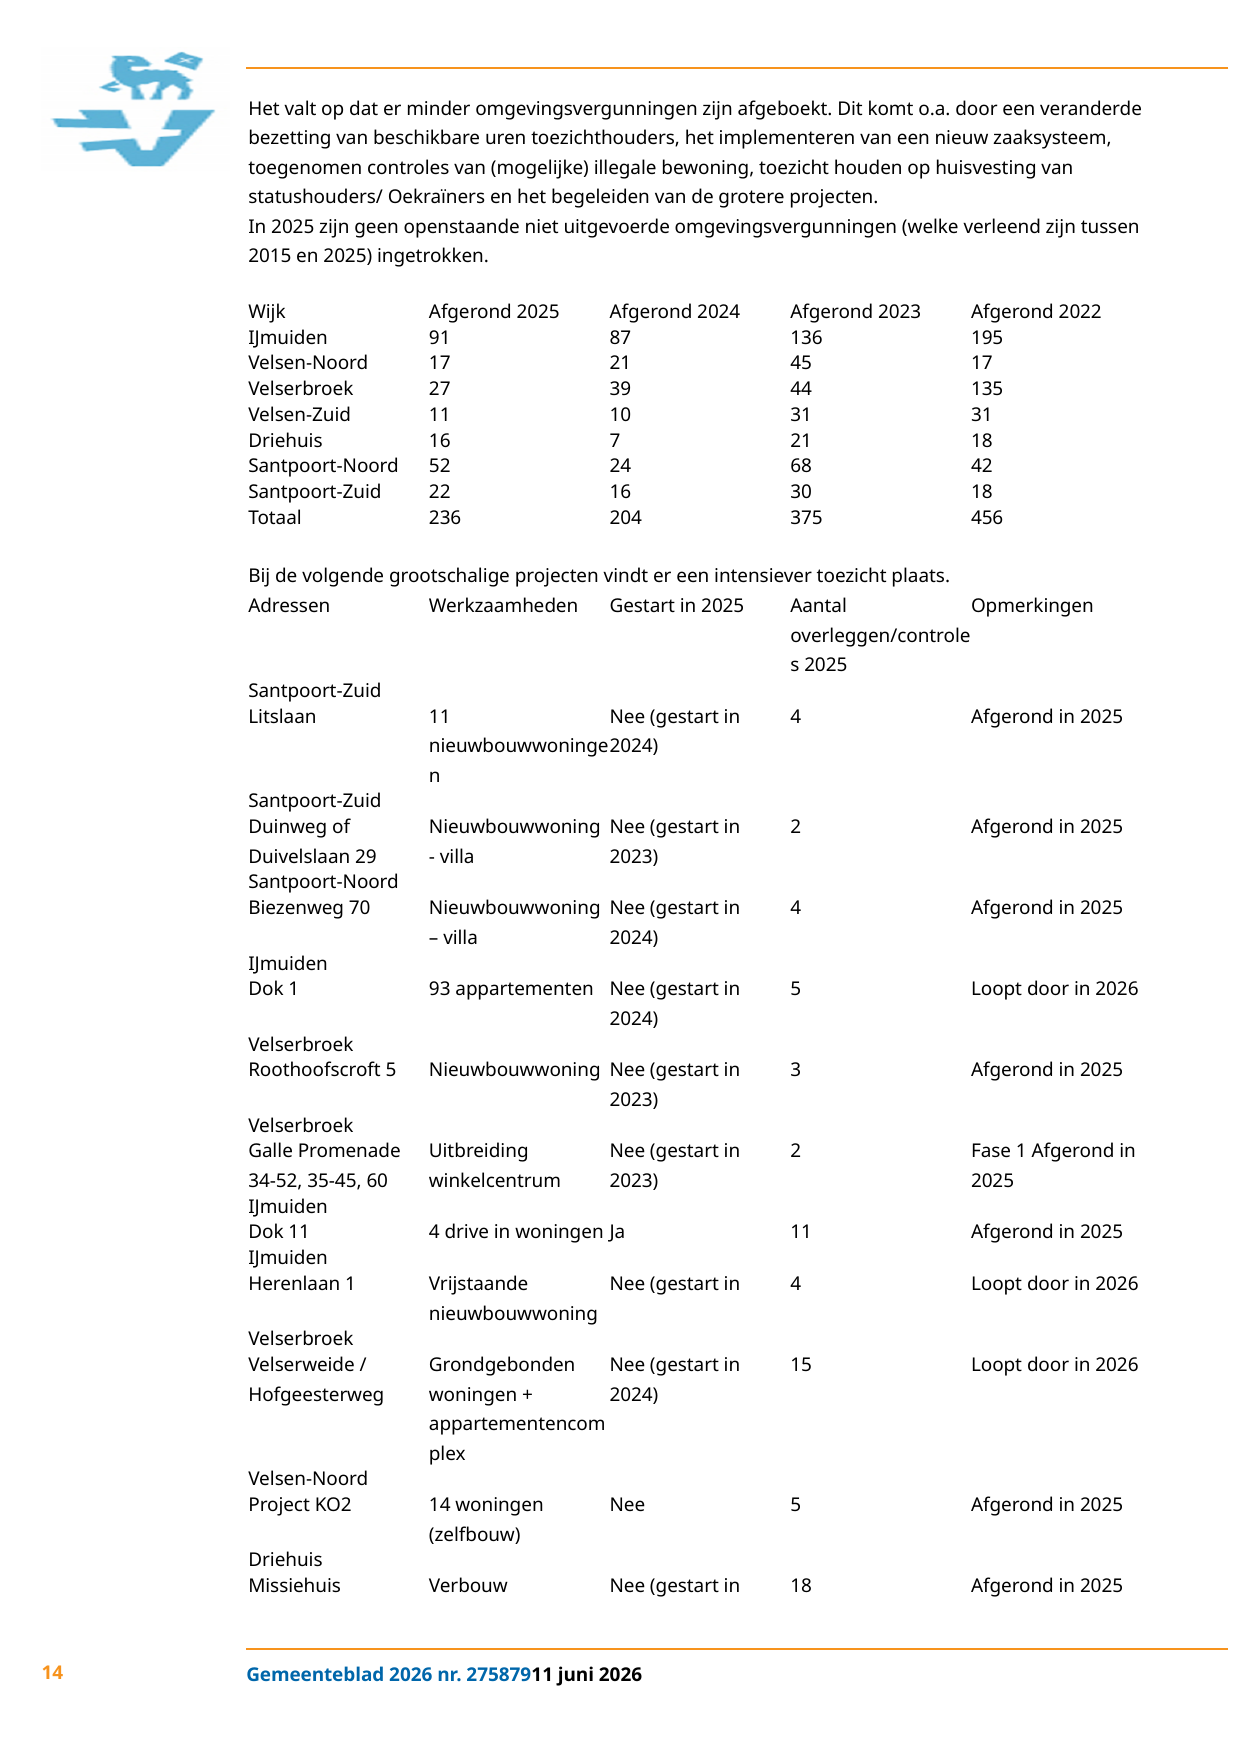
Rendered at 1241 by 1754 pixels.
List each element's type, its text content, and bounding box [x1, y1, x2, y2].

table_cell Loopt door in 2026 [971, 1270, 1152, 1325]
table_cell Driehuis [248, 427, 429, 452]
table_cell Nee (gestart in 2023) [609, 1057, 790, 1112]
table_cell [609, 1244, 790, 1270]
table_cell Velserbroek [248, 375, 429, 401]
table_cell Velsen-Noord [248, 350, 429, 375]
table_cell [790, 677, 971, 703]
table_cell Santpoort-Noord [248, 869, 429, 894]
table_cell Afgerond in 2025 [971, 895, 1152, 950]
table_cell [971, 1466, 1152, 1491]
table_cell [429, 1193, 609, 1219]
table_cell 31 [790, 401, 971, 427]
table_cell Afgerond in 2025 [971, 1573, 1152, 1598]
table_cell Nieuwbouwwoning [429, 1057, 609, 1112]
table_cell Santpoort-Zuid [248, 677, 429, 703]
table_cell [790, 1547, 971, 1572]
table_cell [971, 1193, 1152, 1219]
table_header Gestart in 2025 [609, 592, 790, 677]
table_cell [429, 1325, 609, 1351]
table_cell 15 [790, 1351, 971, 1466]
table_header [790, 273, 971, 298]
table_cell 22 [429, 478, 609, 504]
table_cell Afgerond in 2025 [971, 1491, 1152, 1547]
table_cell Afgerond 2022 [971, 298, 1152, 324]
table_cell [609, 950, 790, 976]
table_cell 4 [790, 895, 971, 950]
table_cell [971, 788, 1152, 813]
table_cell [609, 869, 790, 894]
table_cell Afgerond 2024 [609, 298, 790, 324]
table_cell IJmuiden [248, 324, 429, 349]
table_cell 136 [790, 324, 971, 349]
text Bij de volgende grootschalige projecten vindt er een intensiever toezicht plaats. [248, 562, 1152, 588]
table_cell Nee (gestart in 2024) [609, 703, 790, 788]
text In 2025 zijn geen openstaande niet uitgevoerde omgevingsvergunningen (welke verleend zijn tussen 2015 en 2025) ingetrokken. [248, 213, 1152, 268]
table_cell 4 drive in woningen [429, 1219, 609, 1244]
table_cell 87 [609, 324, 790, 349]
table_cell [790, 1031, 971, 1057]
table_cell [609, 1193, 790, 1219]
table_cell Velserbroek [248, 1031, 429, 1057]
table_cell [429, 869, 609, 894]
table_cell 195 [971, 324, 1152, 349]
table_cell 16 [609, 478, 790, 504]
table_cell [790, 788, 971, 813]
table_cell Fase 1 Afgerond in 2025 [971, 1138, 1152, 1193]
table_cell Nee (gestart in [609, 1573, 790, 1598]
table_cell 236 [429, 504, 609, 530]
table_cell [609, 1466, 790, 1491]
table_cell [429, 677, 609, 703]
table_header [429, 273, 609, 298]
table_cell 135 [971, 375, 1152, 401]
table_cell 5 [790, 1491, 971, 1547]
table_cell [609, 788, 790, 813]
table_cell 18 [971, 478, 1152, 504]
table_cell Santpoort-Zuid [248, 478, 429, 504]
table_cell [429, 788, 609, 813]
table_cell 11 [790, 1219, 971, 1244]
table_cell Galle Promenade 34-52, 35-45, 60 [248, 1138, 429, 1193]
table_cell [429, 1112, 609, 1138]
table_cell [971, 1547, 1152, 1572]
table_cell Afgerond in 2025 [971, 1219, 1152, 1244]
table_cell 24 [609, 453, 790, 478]
table_cell Nee (gestart in 2024) [609, 976, 790, 1031]
table_cell [790, 1112, 971, 1138]
table_cell 17 [971, 350, 1152, 375]
table_cell 44 [790, 375, 971, 401]
table_cell Velsen-Noord [248, 1466, 429, 1491]
table_cell [971, 950, 1152, 976]
picture [41, 47, 231, 172]
table_cell Afgerond 2023 [790, 298, 971, 324]
table_cell [971, 1031, 1152, 1057]
table_cell Project KO2 [248, 1491, 429, 1547]
table_cell 42 [971, 453, 1152, 478]
table_cell Nee (gestart in [609, 1270, 790, 1325]
table_cell [971, 1325, 1152, 1351]
table_cell 4 [790, 703, 971, 788]
table_cell 30 [790, 478, 971, 504]
table_cell 5 [790, 976, 971, 1031]
table_header Aantal overleggen/controles 2025 [790, 592, 971, 677]
table_cell 45 [790, 350, 971, 375]
table_cell Uitbreiding winkelcentrum [429, 1138, 609, 1193]
table_cell Dok 1 [248, 976, 429, 1031]
table_cell Velsen-Zuid [248, 401, 429, 427]
table_cell 4 [790, 1270, 971, 1325]
table_cell Verbouw [429, 1573, 609, 1598]
table_cell 11 [429, 401, 609, 427]
table_cell 18 [971, 427, 1152, 452]
table_header Opmerkingen [971, 592, 1152, 677]
table_cell Nee (gestart in 2023) [609, 1138, 790, 1193]
table_cell [790, 1466, 971, 1491]
table_cell Nee [609, 1491, 790, 1547]
table_cell [609, 1031, 790, 1057]
table_cell IJmuiden [248, 1193, 429, 1219]
table_cell [790, 950, 971, 976]
table_cell [790, 869, 971, 894]
table_cell Velserbroek [248, 1112, 429, 1138]
table_cell 91 [429, 324, 609, 349]
table_cell Wijk [248, 298, 429, 324]
table_cell Nee (gestart in 2024) [609, 895, 790, 950]
table_cell [971, 1112, 1152, 1138]
table_cell 93 appartementen [429, 976, 609, 1031]
table_cell Santpoort-Zuid [248, 788, 429, 813]
text Het valt op dat er minder omgevingsvergunningen zijn afgeboekt. Dit komt o.a. door een veranderde bezetting van beschikbare uren toezichthouders, het implementeren van een nieuw zaaksysteem, toegenomen controles van (mogelijke) illegale bewoning, toezicht houden op huisvesting van statushouders/ Oekraïners en het begeleiden van de grotere projecten. [248, 95, 1152, 209]
table_cell Biezenweg 70 [248, 895, 429, 950]
table_cell 3 [790, 1057, 971, 1112]
table_header Adressen [248, 592, 429, 677]
table_cell Nee (gestart in 2024) [609, 1351, 790, 1466]
table_cell IJmuiden [248, 950, 429, 976]
table_cell [790, 1244, 971, 1270]
table_cell Loopt door in 2026 [971, 1351, 1152, 1466]
table_cell Velserbroek [248, 1325, 429, 1351]
table_cell Nieuwbouwwoning - villa [429, 814, 609, 869]
table_cell Herenlaan 1 [248, 1270, 429, 1325]
table_cell 456 [971, 504, 1152, 530]
table_cell Afgerond 2025 [429, 298, 609, 324]
table_cell Litslaan [248, 703, 429, 788]
table_cell [609, 1325, 790, 1351]
table_cell [971, 869, 1152, 894]
table_cell 11 nieuwbouwwoningen [429, 703, 609, 788]
table_cell Nee (gestart in 2023) [609, 814, 790, 869]
table_cell Ja [609, 1219, 790, 1244]
table_cell 18 [790, 1573, 971, 1598]
table_cell Vrijstaande nieuwbouwwoning [429, 1270, 609, 1325]
table_cell 39 [609, 375, 790, 401]
table_cell [429, 950, 609, 976]
table_cell 7 [609, 427, 790, 452]
table_cell Nieuwbouwwoning – villa [429, 895, 609, 950]
table_cell IJmuiden [248, 1244, 429, 1270]
table_cell 10 [609, 401, 790, 427]
table_cell 27 [429, 375, 609, 401]
table_cell [429, 1547, 609, 1572]
table_cell 21 [790, 427, 971, 452]
table_cell Missiehuis [248, 1573, 429, 1598]
table_cell 14 woningen (zelfbouw) [429, 1491, 609, 1547]
table_cell [971, 677, 1152, 703]
table_cell Afgerond in 2025 [971, 1057, 1152, 1112]
table_cell 68 [790, 453, 971, 478]
table_cell [609, 1547, 790, 1572]
table_cell [429, 1244, 609, 1270]
table_cell 17 [429, 350, 609, 375]
table_cell [790, 1193, 971, 1219]
table_cell [609, 1112, 790, 1138]
table_cell 52 [429, 453, 609, 478]
table_cell 21 [609, 350, 790, 375]
table_cell Totaal [248, 504, 429, 530]
table_cell Duinweg of Duivelslaan 29 [248, 814, 429, 869]
table_header [248, 273, 429, 298]
table_cell Loopt door in 2026 [971, 976, 1152, 1031]
table_cell 2 [790, 1138, 971, 1193]
table_cell 16 [429, 427, 609, 452]
table_cell [429, 1466, 609, 1491]
table_cell [790, 1325, 971, 1351]
table_cell Afgerond in 2025 [971, 703, 1152, 788]
table_header [971, 273, 1152, 298]
table_cell [609, 677, 790, 703]
table_header [609, 273, 790, 298]
table_cell Velserweide / Hofgeesterweg [248, 1351, 429, 1466]
table_cell [429, 1031, 609, 1057]
table_cell [971, 1244, 1152, 1270]
table_header Werkzaamheden [429, 592, 609, 677]
table_cell 204 [609, 504, 790, 530]
table_cell Grondgebonden woningen + appartementencomplex [429, 1351, 609, 1466]
table_cell Afgerond in 2025 [971, 814, 1152, 869]
table_cell Driehuis [248, 1547, 429, 1572]
table_cell Roothoofscroft 5 [248, 1057, 429, 1112]
table_cell 2 [790, 814, 971, 869]
table_cell Santpoort-Noord [248, 453, 429, 478]
table_cell 31 [971, 401, 1152, 427]
table_cell Dok 11 [248, 1219, 429, 1244]
table_cell 375 [790, 504, 971, 530]
